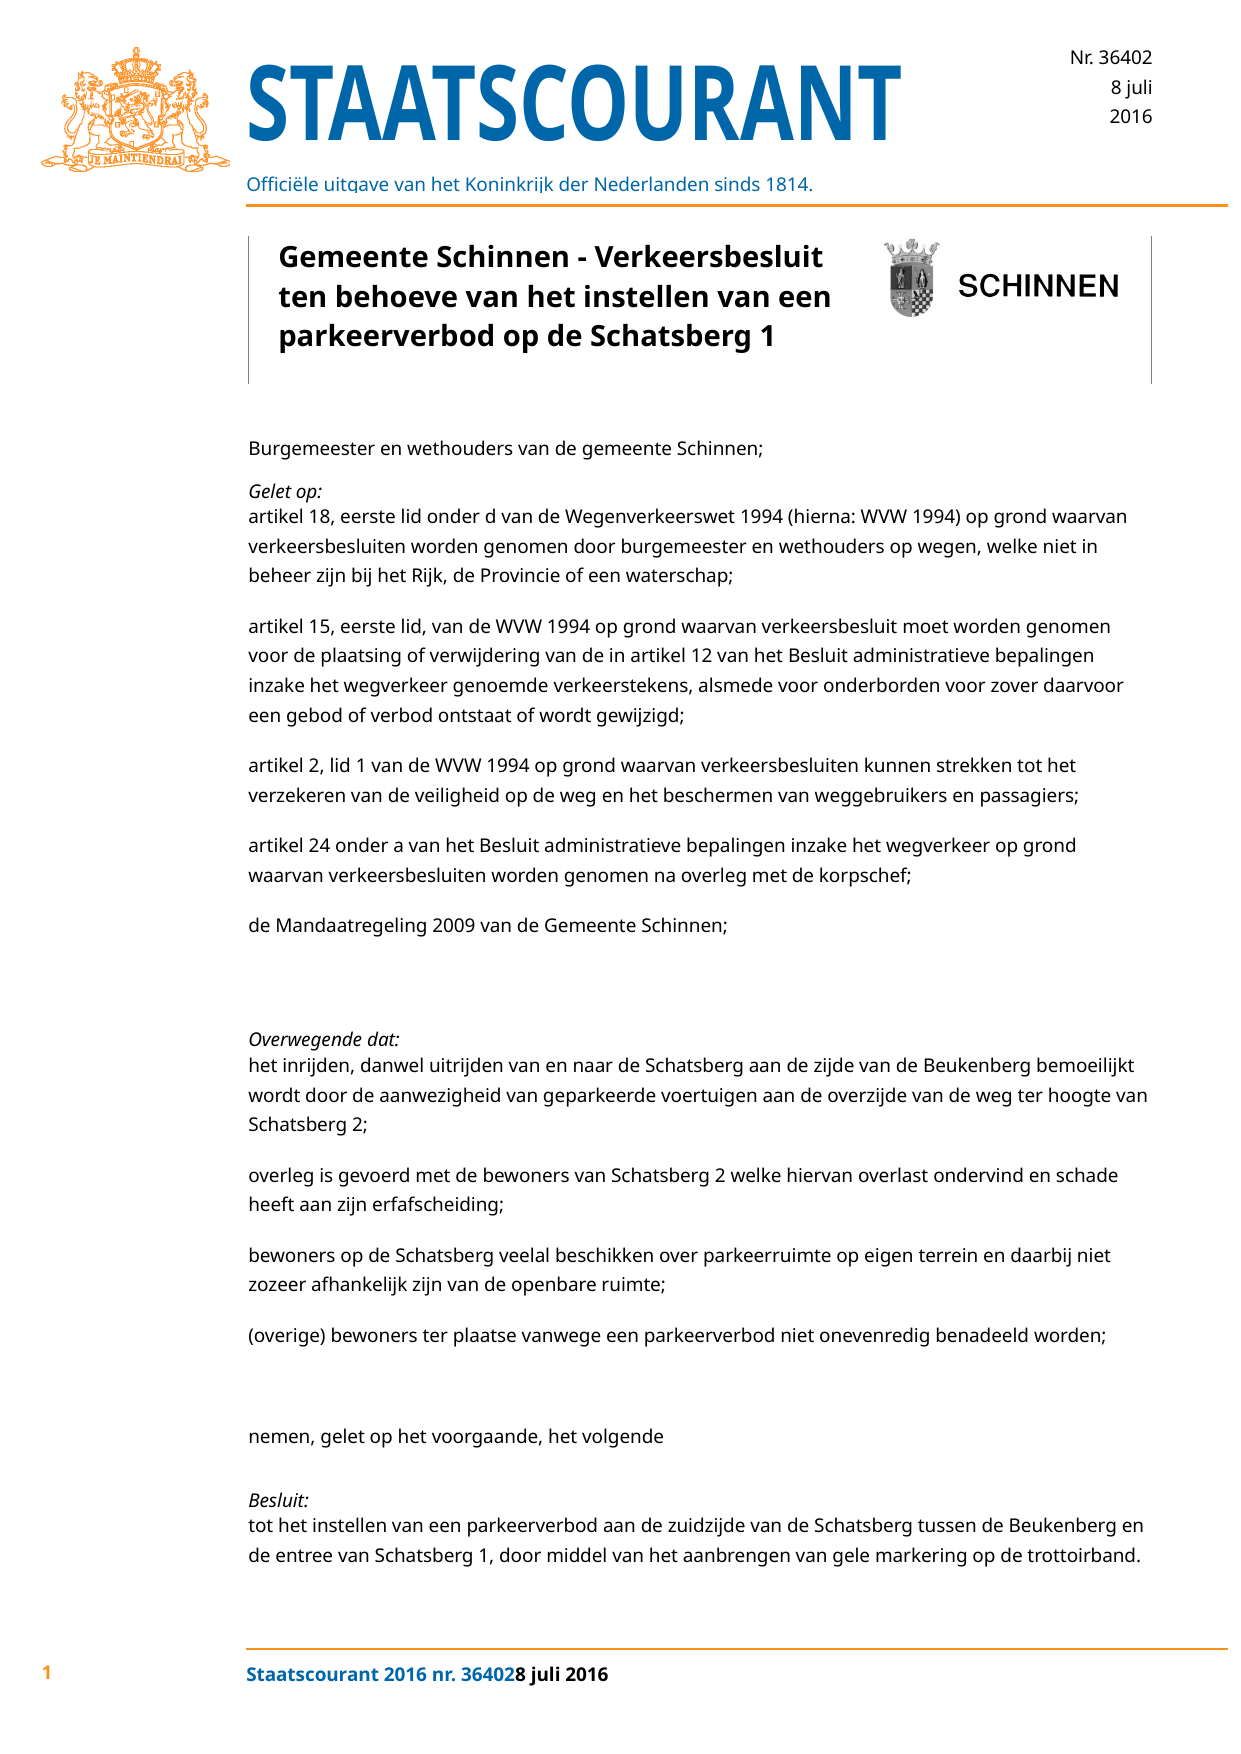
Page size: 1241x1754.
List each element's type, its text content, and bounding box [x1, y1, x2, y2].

table_header [850, 320, 1151, 384]
table_header [1119, 236, 1151, 319]
text overleg is gevoerd met de bewoners van Schatsberg 2 welke hiervan overlast ondervind en schade heeft aan zijn erfafscheiding; [248, 1162, 1152, 1217]
text Burgemeester en wethouders van de gemeente Schinnen; [248, 435, 1152, 460]
text bewoners op de Schatsberg veelal beschikken over parkeerruimte op eigen terrein en daarbij niet zozeer afhankelijk zijn van de openbare ruimte; [248, 1242, 1152, 1297]
picture [882, 236, 1119, 320]
text Gelet op: [248, 478, 1152, 503]
text artikel 15, eerste lid, van de WVW 1994 op grond waarvan verkeersbesluit moet worden genomen voor de plaatsing of verwijdering van de in artikel 12 van het Besluit administratieve bepalingen inzake het wegverkeer genoemde verkeerstekens, alsmede voor onderborden voor zover daarvoor een gebod of verbod ontstaat of wordt gewijzigd; [248, 613, 1152, 728]
text artikel 18, eerste lid onder d van de Wegenverkeerswet 1994 (hierna: WVW 1994) op grond waarvan verkeersbesluiten worden genomen door burgemeester en wethouders op wegen, welke niet in beheer zijn bij het Rijk, de Provincie of een waterschap; [248, 503, 1152, 588]
table_header [850, 236, 882, 319]
picture [41, 47, 231, 172]
text tot het instellen van een parkeerverbod aan de zuidzijde van de Schatsberg tussen de Beukenberg en de entree van Schatsberg 1, door middel van het aanbrengen van gele markering op de trottoirband. [248, 1512, 1152, 1568]
text de Mandaatregeling 2009 van de Gemeente Schinnen; [248, 912, 1152, 938]
text (overige) bewoners ter plaatse vanwege een parkeerverbod niet onevenredig benadeeld worden; [248, 1322, 1152, 1348]
text artikel 24 onder a van het Besluit administratieve bepalingen inzake het wegverkeer op grond waarvan verkeersbesluiten worden genomen na overleg met de korpschef; [248, 832, 1152, 888]
text artikel 2, lid 1 van de WVW 1994 op grond waarvan verkeersbesluiten kunnen strekken tot het verzekeren van de veiligheid op de weg en het beschermen van weggebruikers en passagiers; [248, 752, 1152, 808]
text Overwegende dat: [248, 1027, 1152, 1052]
text Besluit: [248, 1487, 1152, 1512]
text het inrijden, danwel uitrijden van en naar de Schatsberg aan de zijde van de Beukenberg bemoeilijkt wordt door de aanwezigheid van geparkeerde voertuigen aan de overzijde van de weg ter hoogte van Schatsberg 2; [248, 1052, 1152, 1137]
table_header Gemeente Schinnen - Verkeersbesluit ten behoeve van het instellen van een parkeerverbod op de Schatsberg 1 [249, 236, 850, 384]
text nemen, gelet op het voorgaande, het volgende [248, 1423, 1152, 1448]
